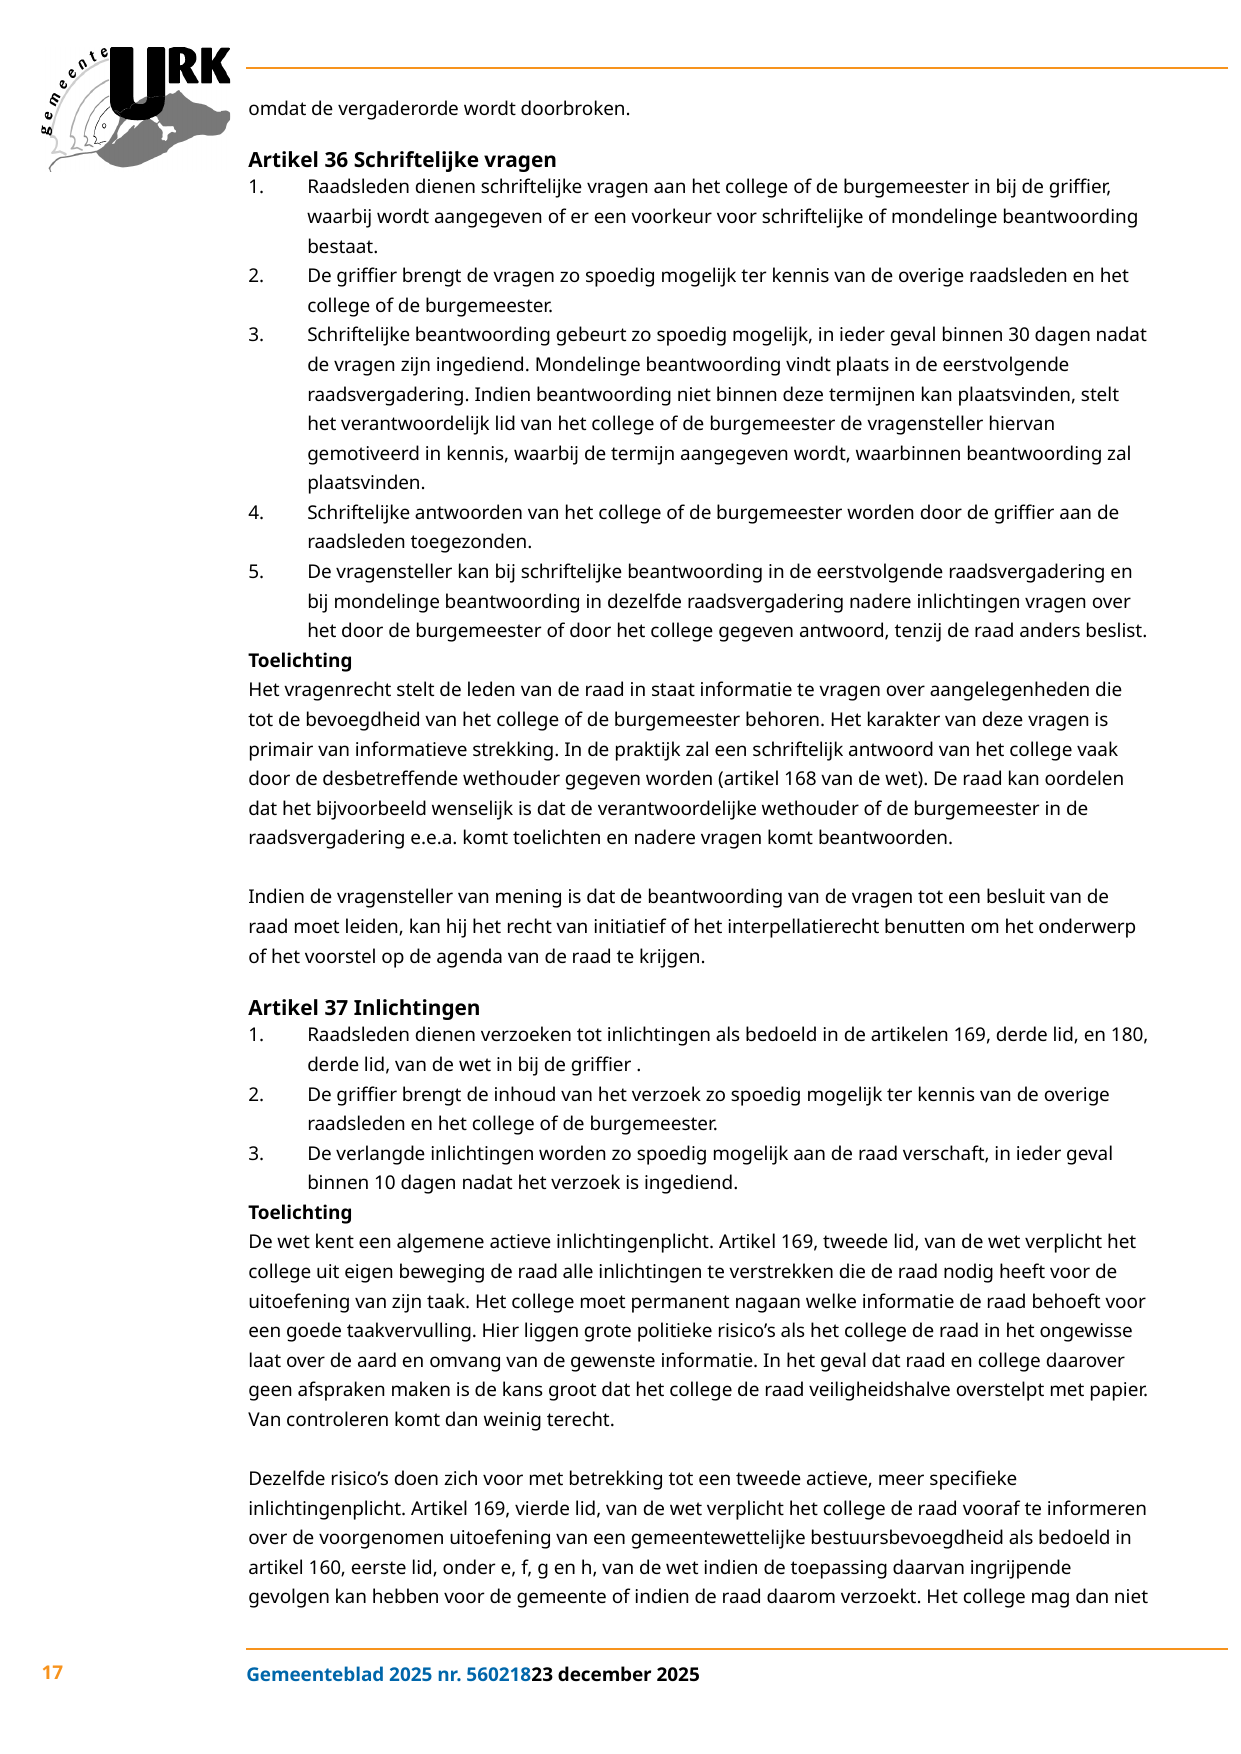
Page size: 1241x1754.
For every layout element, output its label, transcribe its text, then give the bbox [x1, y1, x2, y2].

picture [41, 47, 231, 172]
list De verlangde inlichtingen worden zo spoedig mogelijk aan de raad verschaft, in ieder geval binnen 10 dagen nadat het verzoek is ingediend. [248, 1140, 1152, 1195]
text Het vragenrecht stelt de leden van de raad in staat informatie te vragen over aangelegenheden die tot de bevoegdheid van het college of de burgemeester behoren. Het karakter van deze vragen is primair van informatieve strekking. In de praktijk zal een schriftelijk antwoord van het college vaak door de desbetreffende wethouder gegeven worden (artikel 168 van de wet). De raad kan oordelen dat het bijvoorbeeld wenselijk is dat de verantwoordelijke wethouder of de burgemeester in de raadsvergadering e.e.a. komt toelichten en nadere vragen komt beantwoorden. [248, 677, 1152, 850]
text Dezelfde risico’s doen zich voor met betrekking tot een tweede actieve, meer specifieke inlichtingenplicht. Artikel 169, vierde lid, van de wet verplicht het college de raad vooraf te informeren over de voorgenomen uitoefening van een gemeentewettelijke bestuursbevoegdheid als bedoeld in artikel 160, eerste lid, onder e, f, g en h, van de wet indien de toepassing daarvan ingrijpende gevolgen kan hebben voor de gemeente of indien de raad daarom verzoekt. Het college mag dan niet [248, 1465, 1152, 1609]
list De griffier brengt de inhoud van het verzoek zo spoedig mogelijk ter kennis van de overige raadsleden en het college of de burgemeester. [248, 1081, 1152, 1136]
text Toelichting [248, 1199, 1152, 1225]
list De vragensteller kan bij schriftelijke beantwoording in de eerstvolgende raadsvergadering en bij mondelinge beantwoording in dezelfde raadsvergadering nadere inlichtingen vragen over het door de burgemeester of door het college gegeven antwoord, tenzij de raad anders beslist. [248, 558, 1152, 643]
list De griffier brengt de vragen zo spoedig mogelijk ter kennis van de overige raadsleden en het college of de burgemeester. [248, 262, 1152, 318]
text De wet kent een algemene actieve inlichtingenplicht. Artikel 169, tweede lid, van de wet verplicht het college uit eigen beweging de raad alle inlichtingen te verstrekken die de raad nodig heeft voor de uitoefening van zijn taak. Het college moet permanent nagaan welke informatie de raad behoeft voor een goede taakvervulling. Hier liggen grote politieke risico’s als het college de raad in het ongewisse laat over de aard en omvang van de gewenste informatie. In het geval dat raad en college daarover geen afspraken maken is de kans groot dat het college de raad veiligheidshalve overstelpt met papier. Van controleren komt dan weinig terecht. [248, 1229, 1152, 1432]
list Raadsleden dienen schriftelijke vragen aan het college of de burgemeester in bij de griffier, waarbij wordt aangegeven of er een voorkeur voor schriftelijke of mondelinge beantwoording bestaat. [248, 174, 1152, 258]
list Schriftelijke antwoorden van het college of de burgemeester worden door de griffier aan de raadsleden toegezonden. [248, 499, 1152, 554]
text Artikel 37 Inlichtingen [248, 993, 1152, 1022]
text Toelichting [248, 647, 1152, 673]
list Schriftelijke beantwoording gebeurt zo spoedig mogelijk, in ieder geval binnen 30 dagen nadat de vragen zijn ingediend. Mondelinge beantwoording vindt plaats in de eerstvolgende raadsvergadering. Indien beantwoording niet binnen deze termijnen kan plaatsvinden, stelt het verantwoordelijk lid van het college of de burgemeester de vragensteller hiervan gemotiveerd in kennis, waarbij de termijn aangegeven wordt, waarbinnen beantwoording zal plaatsvinden. [248, 322, 1152, 495]
text Indien de vragensteller van mening is dat de beantwoording van de vragen tot een besluit van de raad moet leiden, kan hij het recht van initiatief of het interpellatierecht benutten om het onderwerp of het voorstel op de agenda van de raad te krijgen. [248, 884, 1152, 968]
list Raadsleden dienen verzoeken tot inlichtingen als bedoeld in de artikelen 169, derde lid, en 180, derde lid, van de wet in bij de griffier . [248, 1022, 1152, 1077]
text omdat de vergaderorde wordt doorbroken. [248, 95, 1152, 121]
text Artikel 36 Schriftelijke vragen [248, 145, 1152, 174]
